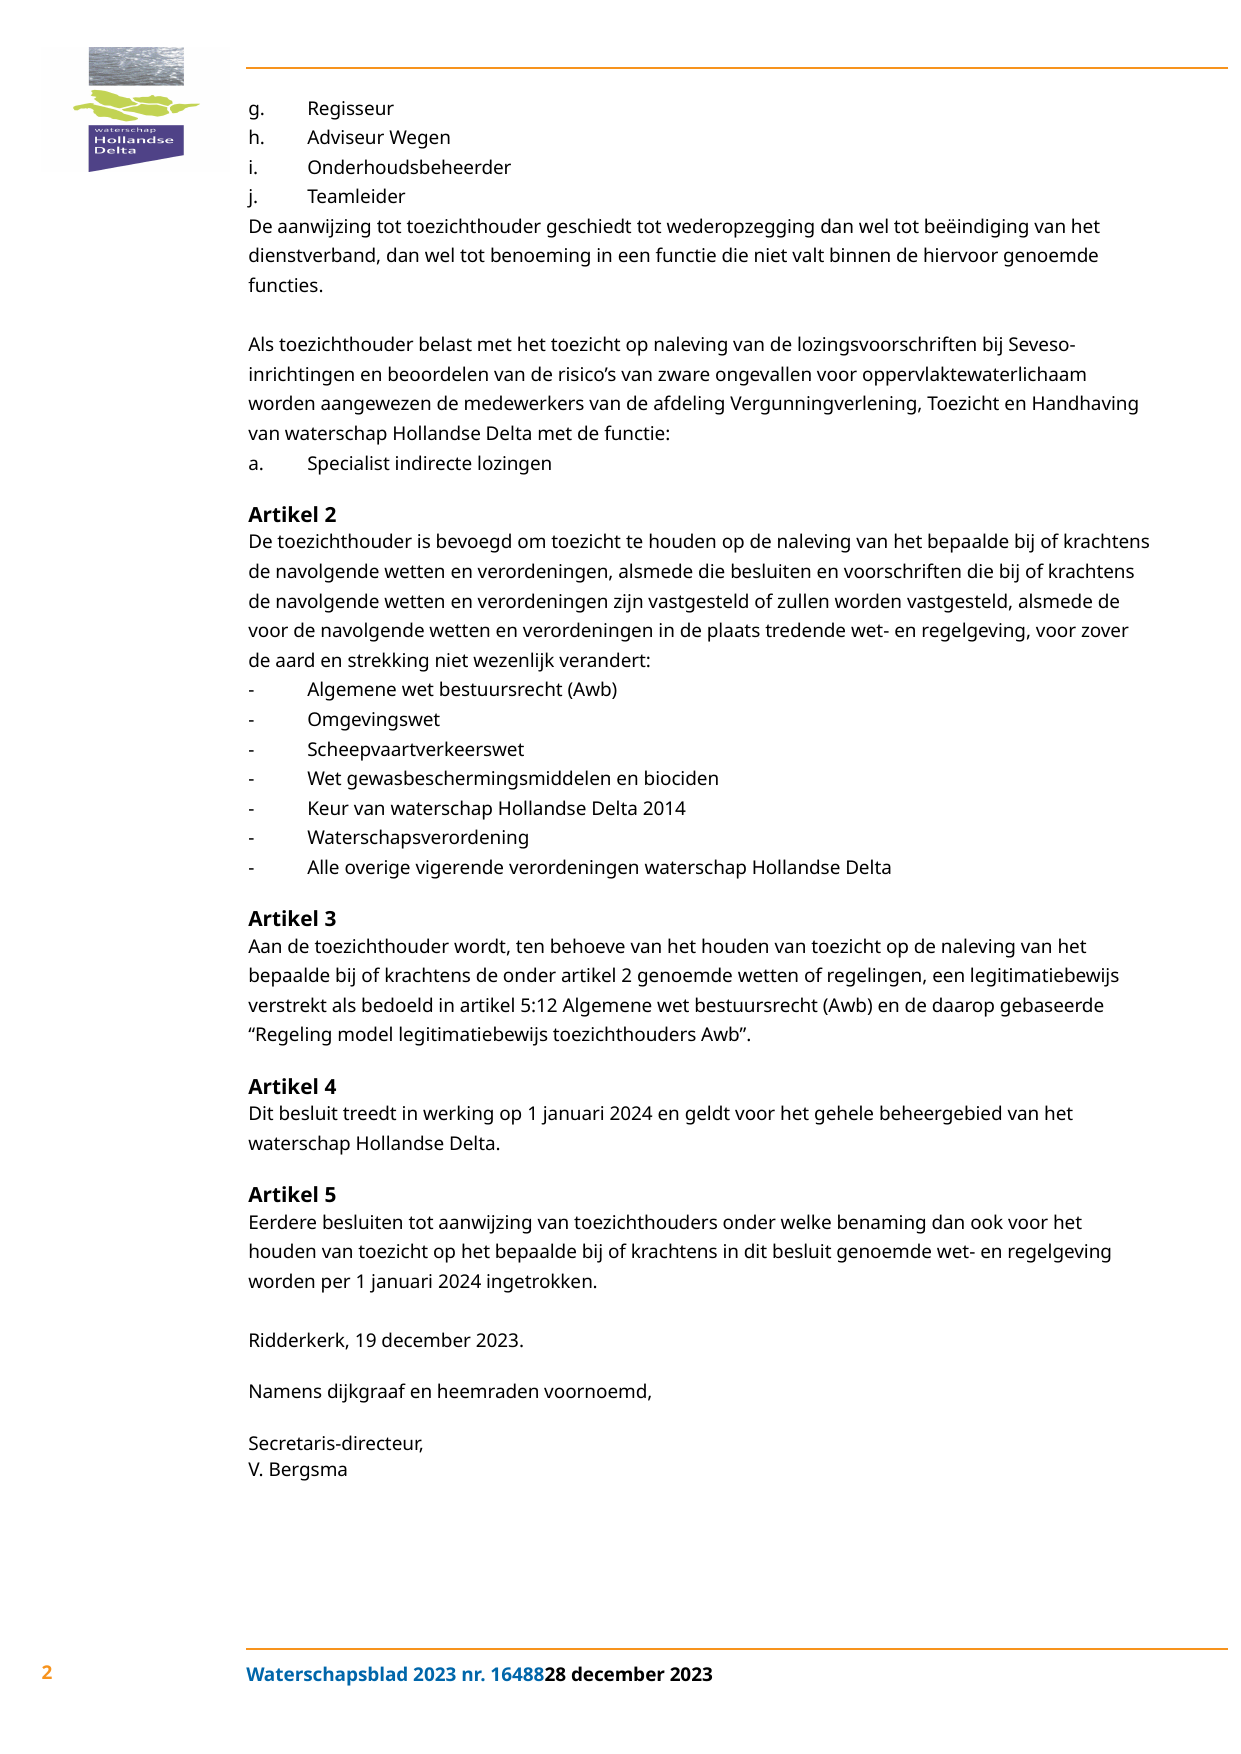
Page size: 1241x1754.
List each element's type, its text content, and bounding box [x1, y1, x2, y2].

list Waterschapsverordening [248, 824, 1152, 850]
list Omgevingswet [248, 706, 1152, 732]
text V. Bergsma [248, 1456, 1152, 1482]
list Specialist indirecte lozingen [248, 450, 1152, 476]
text Secretaris-directeur, [248, 1430, 1152, 1456]
list Scheepvaartverkeerswet [248, 736, 1152, 761]
list Adviseur Wegen [248, 124, 1152, 150]
text Eerdere besluiten tot aanwijzing van toezichthouders onder welke benaming dan ook voor het houden van toezicht op het bepaalde bij of krachtens in dit besluit genoemde wet- en regelgeving worden per 1 januari 2024 ingetrokken. [248, 1209, 1152, 1294]
text Artikel 4 [248, 1072, 1152, 1101]
text Artikel 2 [248, 500, 1152, 529]
list Teamleider [248, 183, 1152, 209]
text Als toezichthouder belast met het toezicht op naleving van de lozingsvoorschriften bij Seveso-inrichtingen en beoordelen van de risico’s van zware ongevallen voor oppervlaktewaterlichaam worden aangewezen de medewerkers van de afdeling Vergunningverlening, Toezicht en Handhaving van waterschap Hollandse Delta met de functie: [248, 331, 1152, 446]
picture [41, 47, 231, 172]
text Ridderkerk, 19 december 2023. [248, 1327, 1152, 1353]
list Regisseur [248, 95, 1152, 121]
list Algemene wet bestuursrecht (Awb) [248, 677, 1152, 702]
text Dit besluit treedt in werking op 1 januari 2024 en geldt voor het gehele beheergebied van het waterschap Hollandse Delta. [248, 1101, 1152, 1156]
text Artikel 3 [248, 904, 1152, 933]
list Alle overige vigerende verordeningen waterschap Hollandse Delta [248, 854, 1152, 880]
text Artikel 5 [248, 1181, 1152, 1209]
text Aan de toezichthouder wordt, ten behoeve van het houden van toezicht op de naleving van het bepaalde bij of krachtens de onder artikel 2 genoemde wetten of regelingen, een legitimatiebewijs verstrekt als bedoeld in artikel 5:12 Algemene wet bestuursrecht (Awb) en de daarop gebaseerde “Regeling model legitimatiebewijs toezichthouders Awb”. [248, 933, 1152, 1047]
list Onderhoudsbeheerder [248, 154, 1152, 180]
list Wet gewasbeschermingsmiddelen en biociden [248, 765, 1152, 791]
list Keur van waterschap Hollandse Delta 2014 [248, 795, 1152, 821]
text De toezichthouder is bevoegd om toezicht te houden op de naleving van het bepaalde bij of krachtens de navolgende wetten en verordeningen, alsmede die besluiten en voorschriften die bij of krachtens de navolgende wetten en verordeningen zijn vastgesteld of zullen worden vastgesteld, alsmede de voor de navolgende wetten en verordeningen in de plaats tredende wet- en regelgeving, voor zover de aard en strekking niet wezenlijk verandert: [248, 529, 1152, 673]
text De aanwijzing tot toezichthouder geschiedt tot wederopzegging dan wel tot beëindiging van het dienstverband, dan wel tot benoeming in een functie die niet valt binnen de hiervoor genoemde functies. [248, 213, 1152, 298]
text Namens dijkgraaf en heemraden voornoemd, [248, 1379, 1152, 1404]
